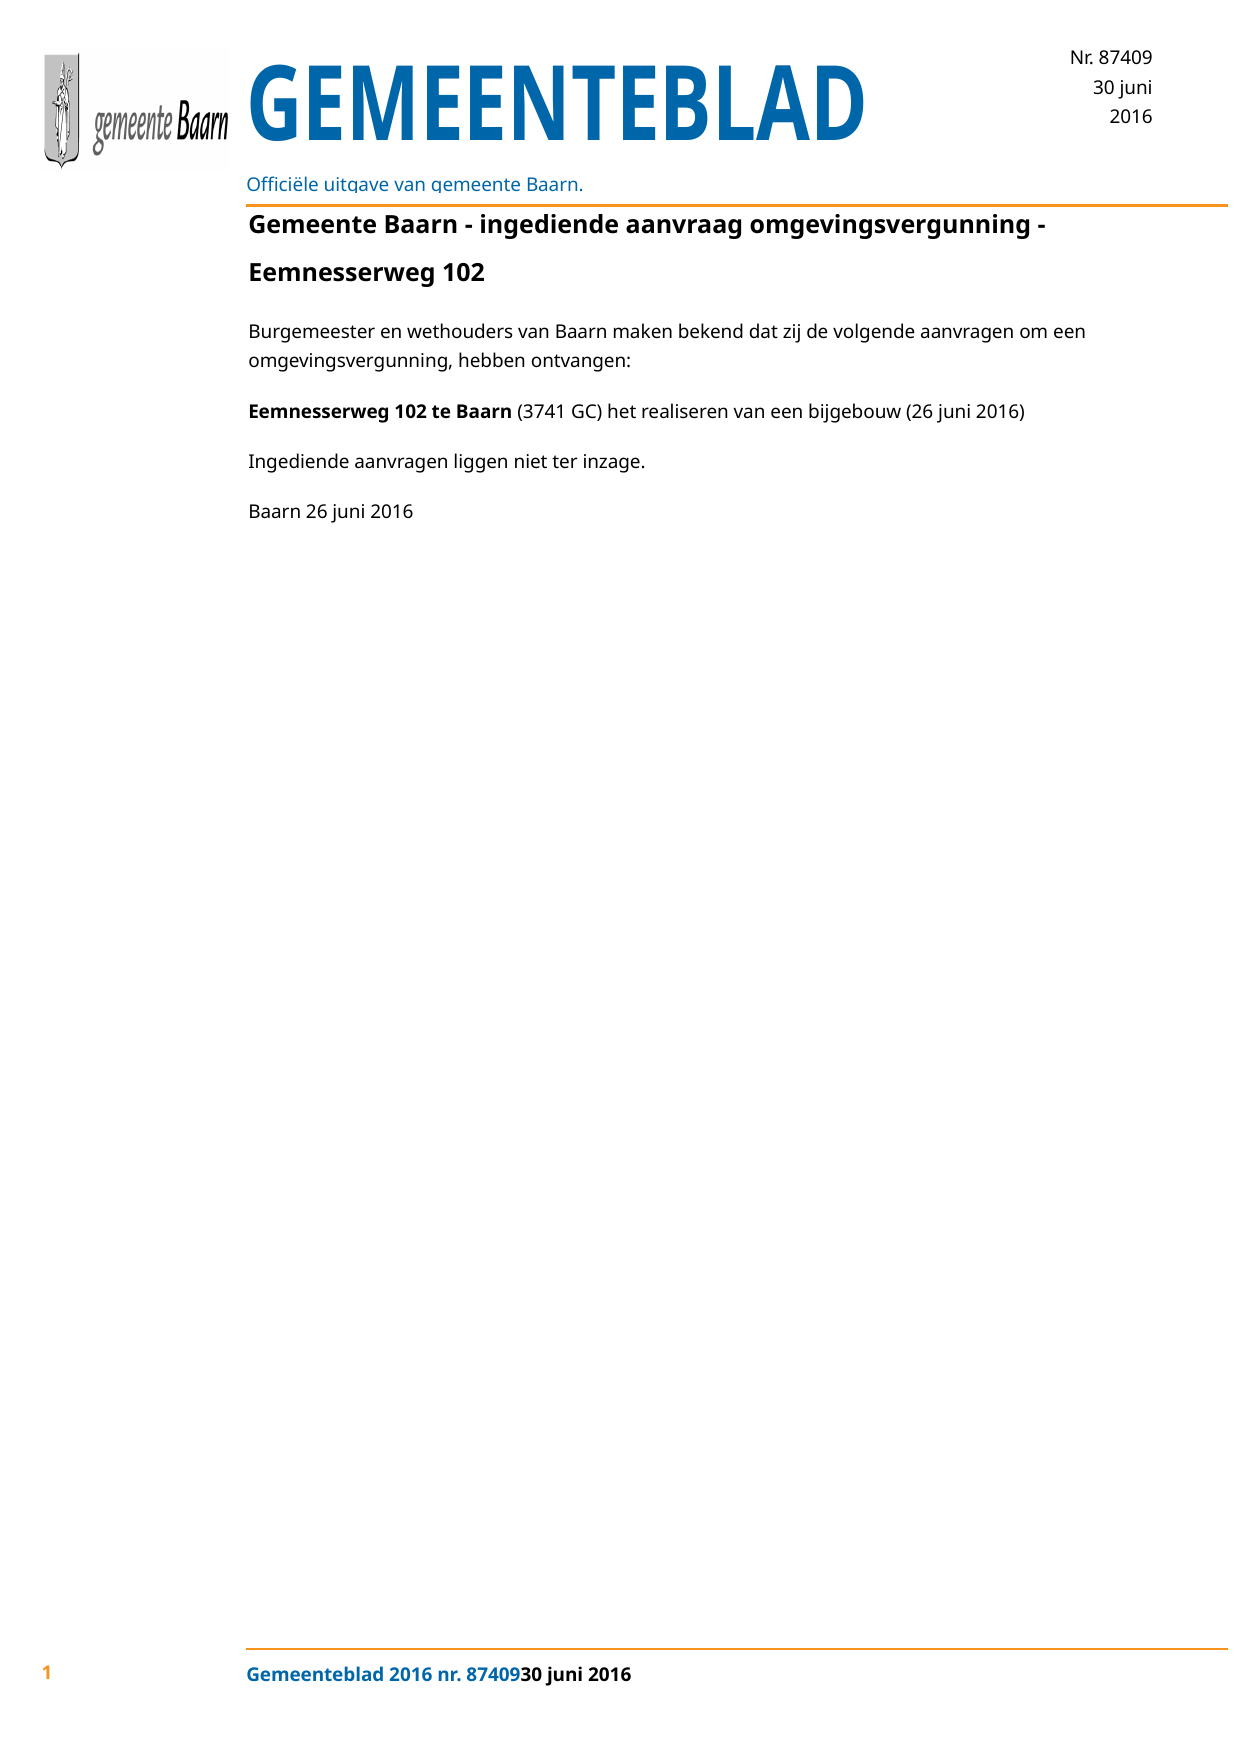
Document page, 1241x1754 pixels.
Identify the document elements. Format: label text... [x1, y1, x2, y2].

text Eemnesserweg 102 te Baarn (3741 GC) het realiseren van een bijgebouw (26 juni 2016) [248, 398, 1152, 424]
text Burgemeester en wethouders van Baarn maken bekend dat zij de volgende aanvragen om een omgevingsvergunning, hebben ontvangen: [248, 318, 1152, 373]
text Ingediende aanvragen liggen niet ter inzage. [248, 448, 1152, 474]
text Baarn 26 juni 2016 [248, 499, 1152, 524]
picture [41, 47, 231, 172]
text Gemeente Baarn - ingediende aanvraag omgevingsvergunning - Eemnesserweg 102 [248, 207, 1152, 288]
